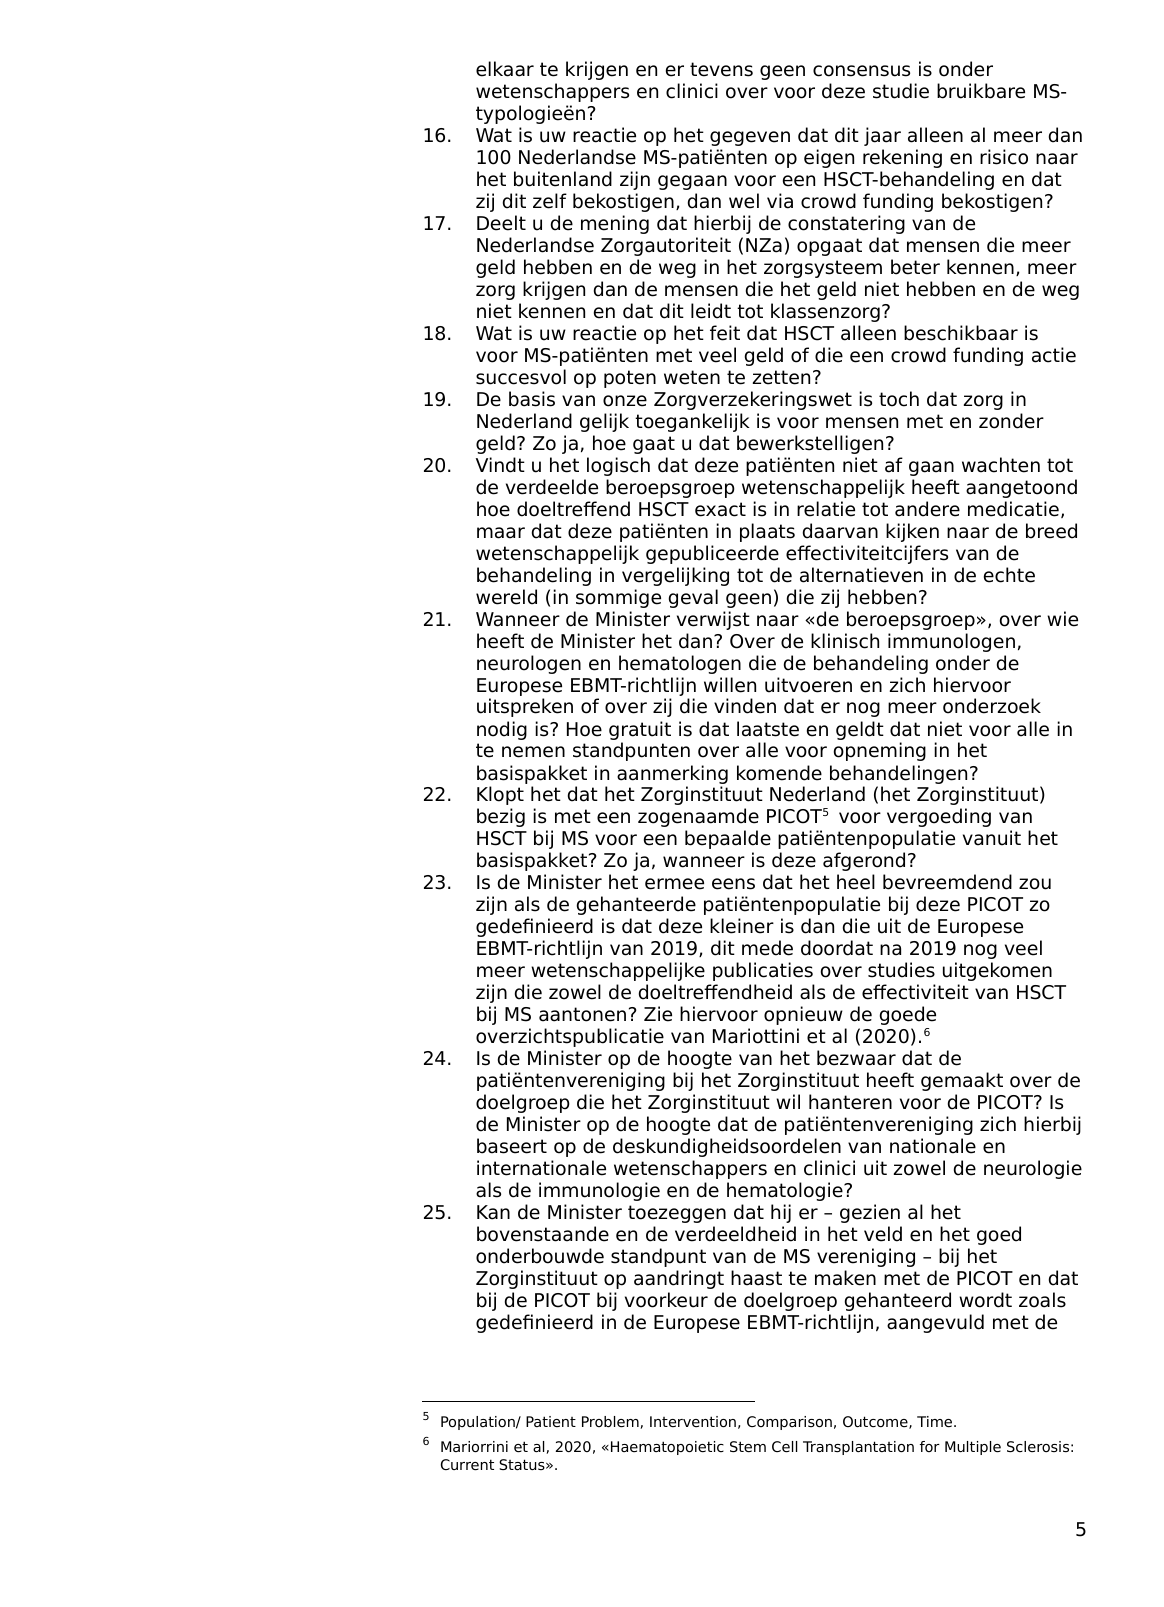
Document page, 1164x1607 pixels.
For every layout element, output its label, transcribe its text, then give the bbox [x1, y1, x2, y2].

text Population/ Patient Problem, Intervention, Comparison, Outcome, Time. [422, 1410, 1087, 1432]
text 21. Wanneer de Minister verwijst naar «de beroepsgroep», over wie heeft de Minister het dan? Over de klinisch immunologen, neurologen en hematologen die de behandeling onder de Europese EBMT-richtlijn willen uitvoeren en zich hiervoor uitspreken of over zij die vinden dat er nog meer onderzoek nodig is? Hoe gratuit is dat laatste en geldt dat niet voor alle in te nemen standpunten over alle voor opneming in het basispakket in aanmerking komende behandelingen? [422, 608, 1087, 784]
text 19. De basis van onze Zorgverzekeringswet is toch dat zorg in Nederland gelijk toegankelijk is voor mensen met en zonder geld? Zo ja, hoe gaat u dat bewerkstelligen? [422, 389, 1087, 455]
text 23. Is de Minister het ermee eens dat het heel bevreemdend zou zijn als de gehanteerde patiëntenpopulatie bij deze PICOT zo gedefinieerd is dat deze kleiner is dan die uit de Europese EBMT-richtlijn van 2019, dit mede doordat na 2019 nog veel meer wetenschappelijke publicaties over studies uitgekomen zijn die zowel de doeltreffendheid als de effectiviteit van HSCT bij MS aantonen? Zie hiervoor opnieuw de goede overzichtspublicatie van Mariottini et al (2020). [422, 872, 1087, 1048]
text 24. Is de Minister op de hoogte van het bezwaar dat de patiëntenvereniging bij het Zorginstituut heeft gemaakt over de doelgroep die het Zorginstituut wil hanteren voor de PICOT? Is de Minister op de hoogte dat de patiëntenvereniging zich hierbij baseert op de deskundigheidsoordelen van nationale en internationale wetenschappers en clinici uit zowel de neurologie als de immunologie en de hematologie? [422, 1048, 1087, 1202]
text 22. Klopt het dat het Zorginstituut Nederland (het Zorginstituut) bezig is met een zogenaamde PICOT voor vergoeding van HSCT bij MS voor een bepaalde patiëntenpopulatie vanuit het basispakket? Zo ja, wanneer is deze afgerond? [422, 784, 1087, 872]
text 25. Kan de Minister toezeggen dat hij er – gezien al het bovenstaande en de verdeeldheid in het veld en het goed onderbouwde standpunt van de MS vereniging – bij het Zorginstituut op aandringt haast te maken met de PICOT en dat bij de PICOT bij voorkeur de doelgroep gehanteerd wordt zoals gedefinieerd in de Europese EBMT-richtlijn, aangevuld met de [422, 1202, 1087, 1334]
text elkaar te krijgen en er tevens geen consensus is onder wetenschappers en clinici over voor deze studie bruikbare MS-typologieën? [422, 59, 1087, 125]
text Mariorrini et al, 2020, «Haematopoietic Stem Cell Transplantation for Multiple Sclerosis: Current Status». [422, 1435, 1087, 1474]
text 20. Vindt u het logisch dat deze patiënten niet af gaan wachten tot de verdeelde beroepsgroep wetenschappelijk heeft aangetoond hoe doeltreffend HSCT exact is in relatie tot andere medicatie, maar dat deze patiënten in plaats daarvan kijken naar de breed wetenschappelijk gepubliceerde effectiviteitcijfers van de behandeling in vergelijking tot de alternatieven in de echte wereld (in sommige geval geen) die zij hebben? [422, 455, 1087, 608]
text 16. Wat is uw reactie op het gegeven dat dit jaar alleen al meer dan 100 Nederlandse MS-patiënten op eigen rekening en risico naar het buitenland zijn gegaan voor een HSCT-behandeling en dat zij dit zelf bekostigen, dan wel via crowd funding bekostigen? [422, 125, 1087, 213]
text 17. Deelt u de mening dat hierbij de constatering van de Nederlandse Zorgautoriteit (NZa) opgaat dat mensen die meer geld hebben en de weg in het zorgsysteem beter kennen, meer zorg krijgen dan de mensen die het geld niet hebben en de weg niet kennen en dat dit leidt tot klassenzorg? [422, 213, 1087, 323]
text 18. Wat is uw reactie op het feit dat HSCT alleen beschikbaar is voor MS-patiënten met veel geld of die een crowd funding actie succesvol op poten weten te zetten? [422, 323, 1087, 389]
